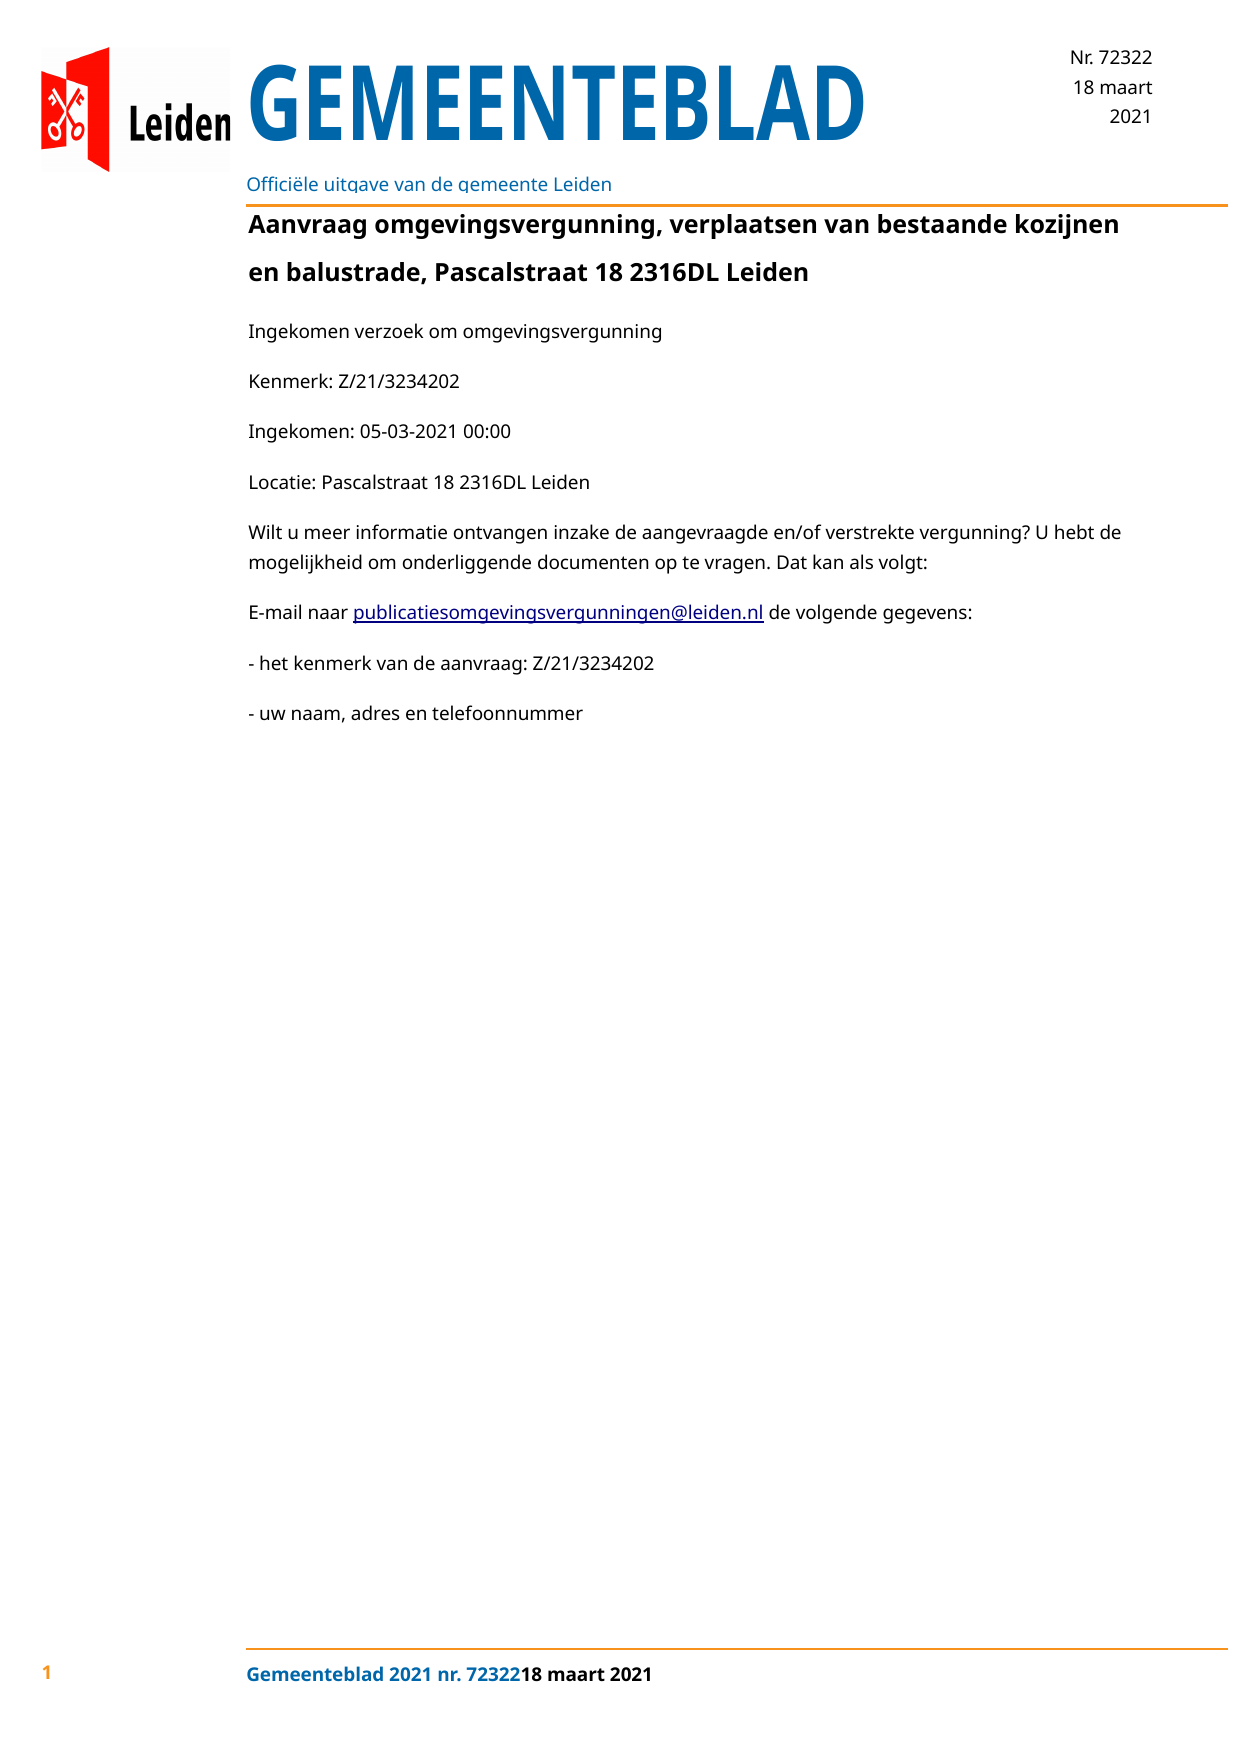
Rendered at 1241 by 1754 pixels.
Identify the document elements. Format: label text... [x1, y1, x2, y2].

text Kenmerk: Z/21/3234202 [248, 368, 1152, 394]
picture [41, 47, 231, 172]
text Wilt u meer informatie ontvangen inzake de aangevraagde en/of verstrekte vergunning? U hebt de mogelijkheid om onderliggende documenten op te vragen. Dat kan als volgt: [248, 519, 1152, 575]
text - het kenmerk van de aanvraag: Z/21/3234202 [248, 650, 1152, 676]
text E-mail naar publicatiesomgevingsvergunningen@leiden.nl de volgende gegevens: [248, 599, 1152, 625]
text Ingekomen verzoek om omgevingsvergunning [248, 318, 1152, 344]
text Locatie: Pascalstraat 18 2316DL Leiden [248, 469, 1152, 495]
text Ingekomen: 05-03-2021 00:00 [248, 419, 1152, 444]
text Aanvraag omgevingsvergunning, verplaatsen van bestaande kozijnen en balustrade, Pascalstraat 18 2316DL Leiden [248, 207, 1152, 288]
text - uw naam, adres en telefoonnummer [248, 700, 1152, 726]
